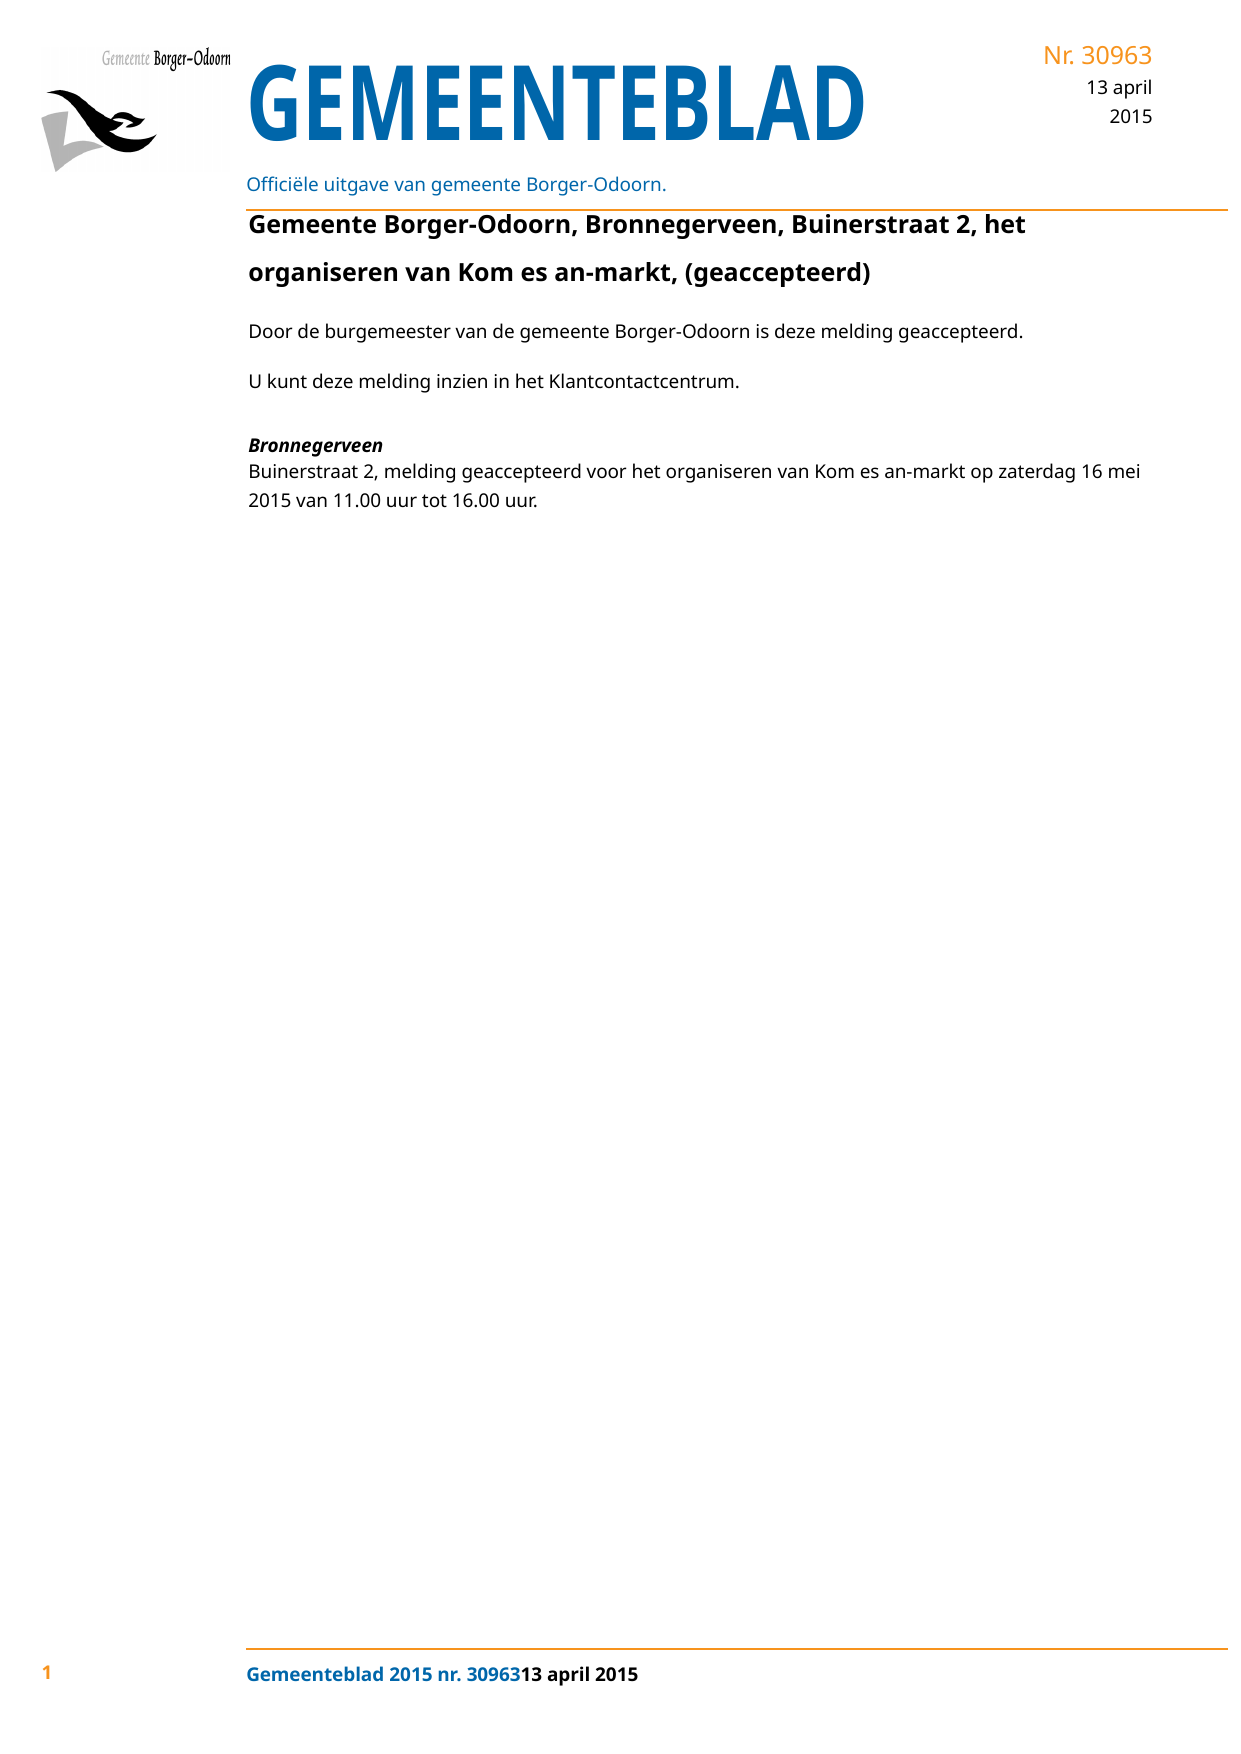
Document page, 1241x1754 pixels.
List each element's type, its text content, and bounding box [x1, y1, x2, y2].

text Bronnegerveen [248, 432, 1152, 458]
text U kunt deze melding inzien in het Klantcontactcentrum. [248, 368, 1152, 394]
picture [41, 47, 231, 172]
text Gemeente Borger-Odoorn, Bronnegerveen, Buinerstraat 2, het organiseren van Kom es an-markt, (geaccepteerd) [248, 211, 1152, 288]
text Door de burgemeester van de gemeente Borger-Odoorn is deze melding geaccepteerd. [248, 318, 1152, 344]
text Buinerstraat 2, melding geaccepteerd voor het organiseren van Kom es an-markt op zaterdag 16 mei 2015 van 11.00 uur tot 16.00 uur. [248, 458, 1152, 513]
